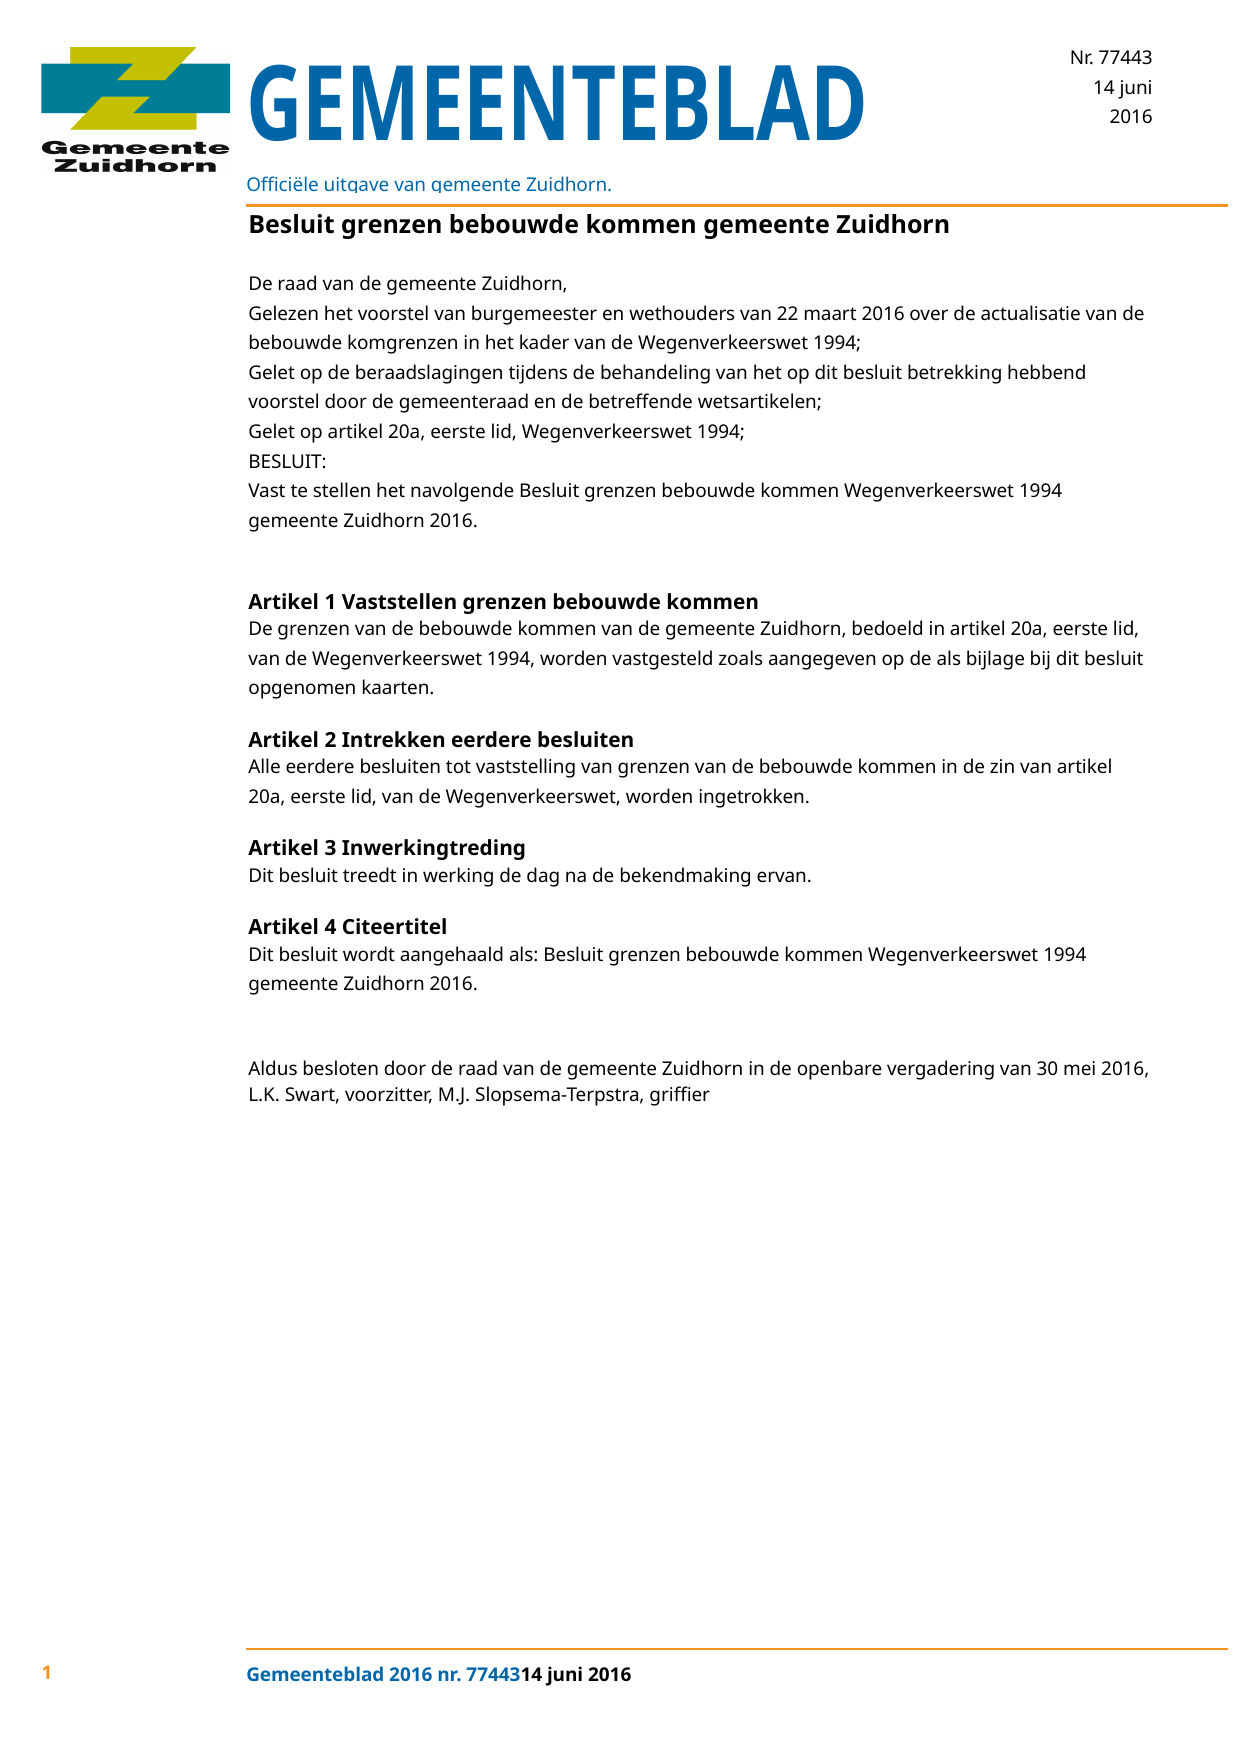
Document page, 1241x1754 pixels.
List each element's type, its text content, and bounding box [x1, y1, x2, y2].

picture [41, 47, 231, 172]
text BESLUIT: [248, 448, 1152, 473]
text Gelet op artikel 20a, eerste lid, Wegenverkeerswet 1994; [248, 418, 1152, 444]
text Artikel 4 Citeertitel [248, 912, 1152, 941]
text Alle eerdere besluiten tot vaststelling van grenzen van de bebouwde kommen in de zin van artikel 20a, eerste lid, van de Wegenverkeerswet, worden ingetrokken. [248, 753, 1152, 809]
text De grenzen van de bebouwde kommen van de gemeente Zuidhorn, bedoeld in artikel 20a, eerste lid, van de Wegenverkeerswet 1994, worden vastgesteld zoals aangegeven op de als bijlage bij dit besluit opgenomen kaarten. [248, 615, 1152, 700]
text L.K. Swart, voorzitter, M.J. Slopsema-Terpstra, griffier [248, 1081, 1152, 1107]
text Aldus besloten door de raad van de gemeente Zuidhorn in de openbare vergadering van 30 mei 2016, [248, 1055, 1152, 1081]
text Artikel 1 Vaststellen grenzen bebouwde kommen [248, 587, 1152, 615]
text Dit besluit treedt in werking de dag na de bekendmaking ervan. [248, 862, 1152, 888]
text Vast te stellen het navolgende Besluit grenzen bebouwde kommen Wegenverkeerswet 1994 gemeente Zuidhorn 2016. [248, 477, 1152, 533]
text Artikel 2 Intrekken eerdere besluiten [248, 725, 1152, 753]
text Gelet op de beraadslagingen tijdens de behandeling van het op dit besluit betrekking hebbend voorstel door de gemeenteraad en de betreffende wetsartikelen; [248, 359, 1152, 414]
text Gelezen het voorstel van burgemeester en wethouders van 22 maart 2016 over de actualisatie van de bebouwde komgrenzen in het kader van de Wegenverkeerswet 1994; [248, 300, 1152, 355]
text Artikel 3 Inwerkingtreding [248, 833, 1152, 862]
text Besluit grenzen bebouwde kommen gemeente Zuidhorn [248, 207, 1152, 241]
text De raad van de gemeente Zuidhorn, [248, 270, 1152, 296]
text Dit besluit wordt aangehaald als: Besluit grenzen bebouwde kommen Wegenverkeerswet 1994 gemeente Zuidhorn 2016. [248, 941, 1152, 996]
